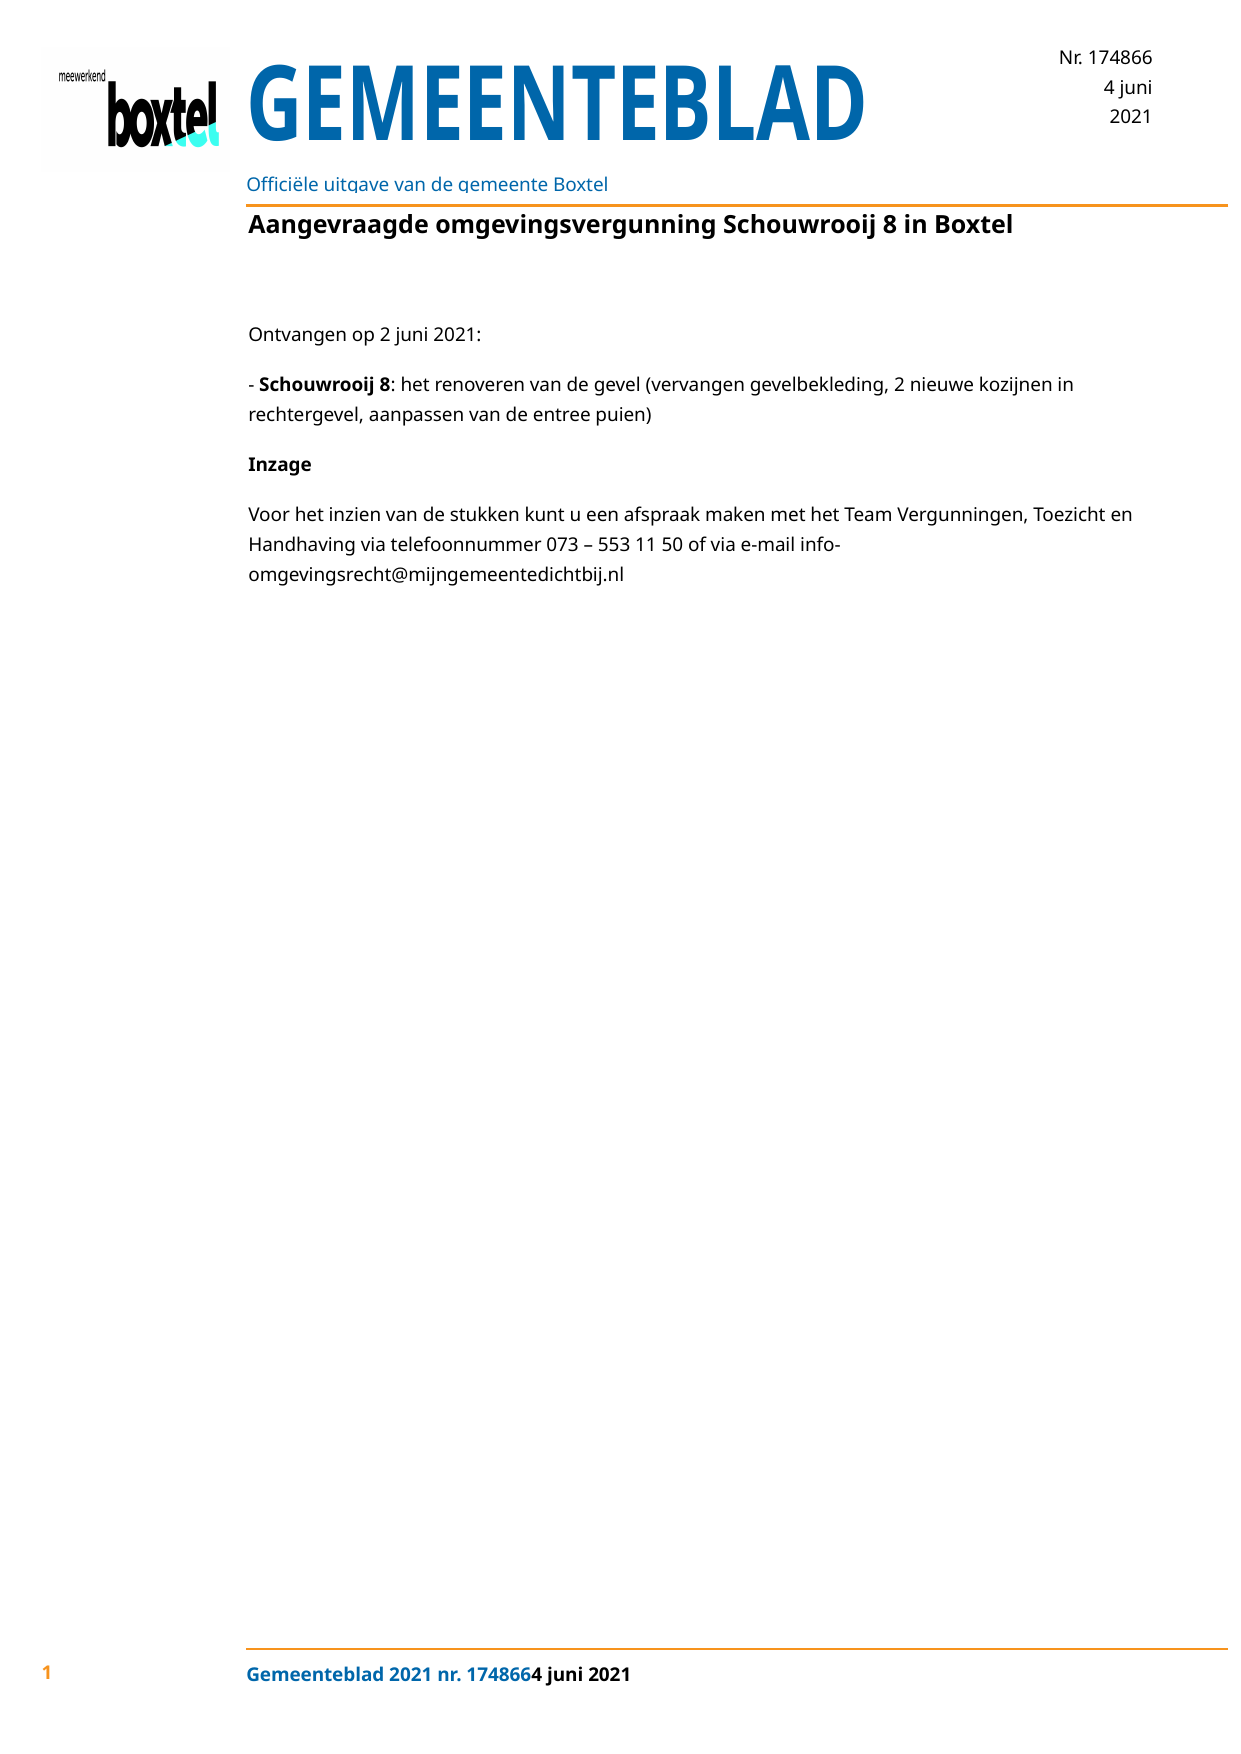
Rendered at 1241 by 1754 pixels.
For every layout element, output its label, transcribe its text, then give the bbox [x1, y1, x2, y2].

text Inzage [248, 451, 1152, 477]
text Aangevraagde omgevingsvergunning Schouwrooij 8 in Boxtel [248, 207, 1152, 241]
text - Schouwrooij 8: het renoveren van de gevel (vervangen gevelbekleding, 2 nieuwe kozijnen in rechtergevel, aanpassen van de entree puien) [248, 371, 1152, 426]
text Voor het inzien van de stukken kunt u een afspraak maken met het Team Vergunningen, Toezicht en Handhaving via telefoonnummer 073 – 553 11 50 of via e-mail info-omgevingsrecht@mijngemeentedichtbij.nl [248, 502, 1152, 586]
picture [41, 47, 231, 172]
text Ontvangen op 2 juni 2021: [248, 321, 1152, 346]
